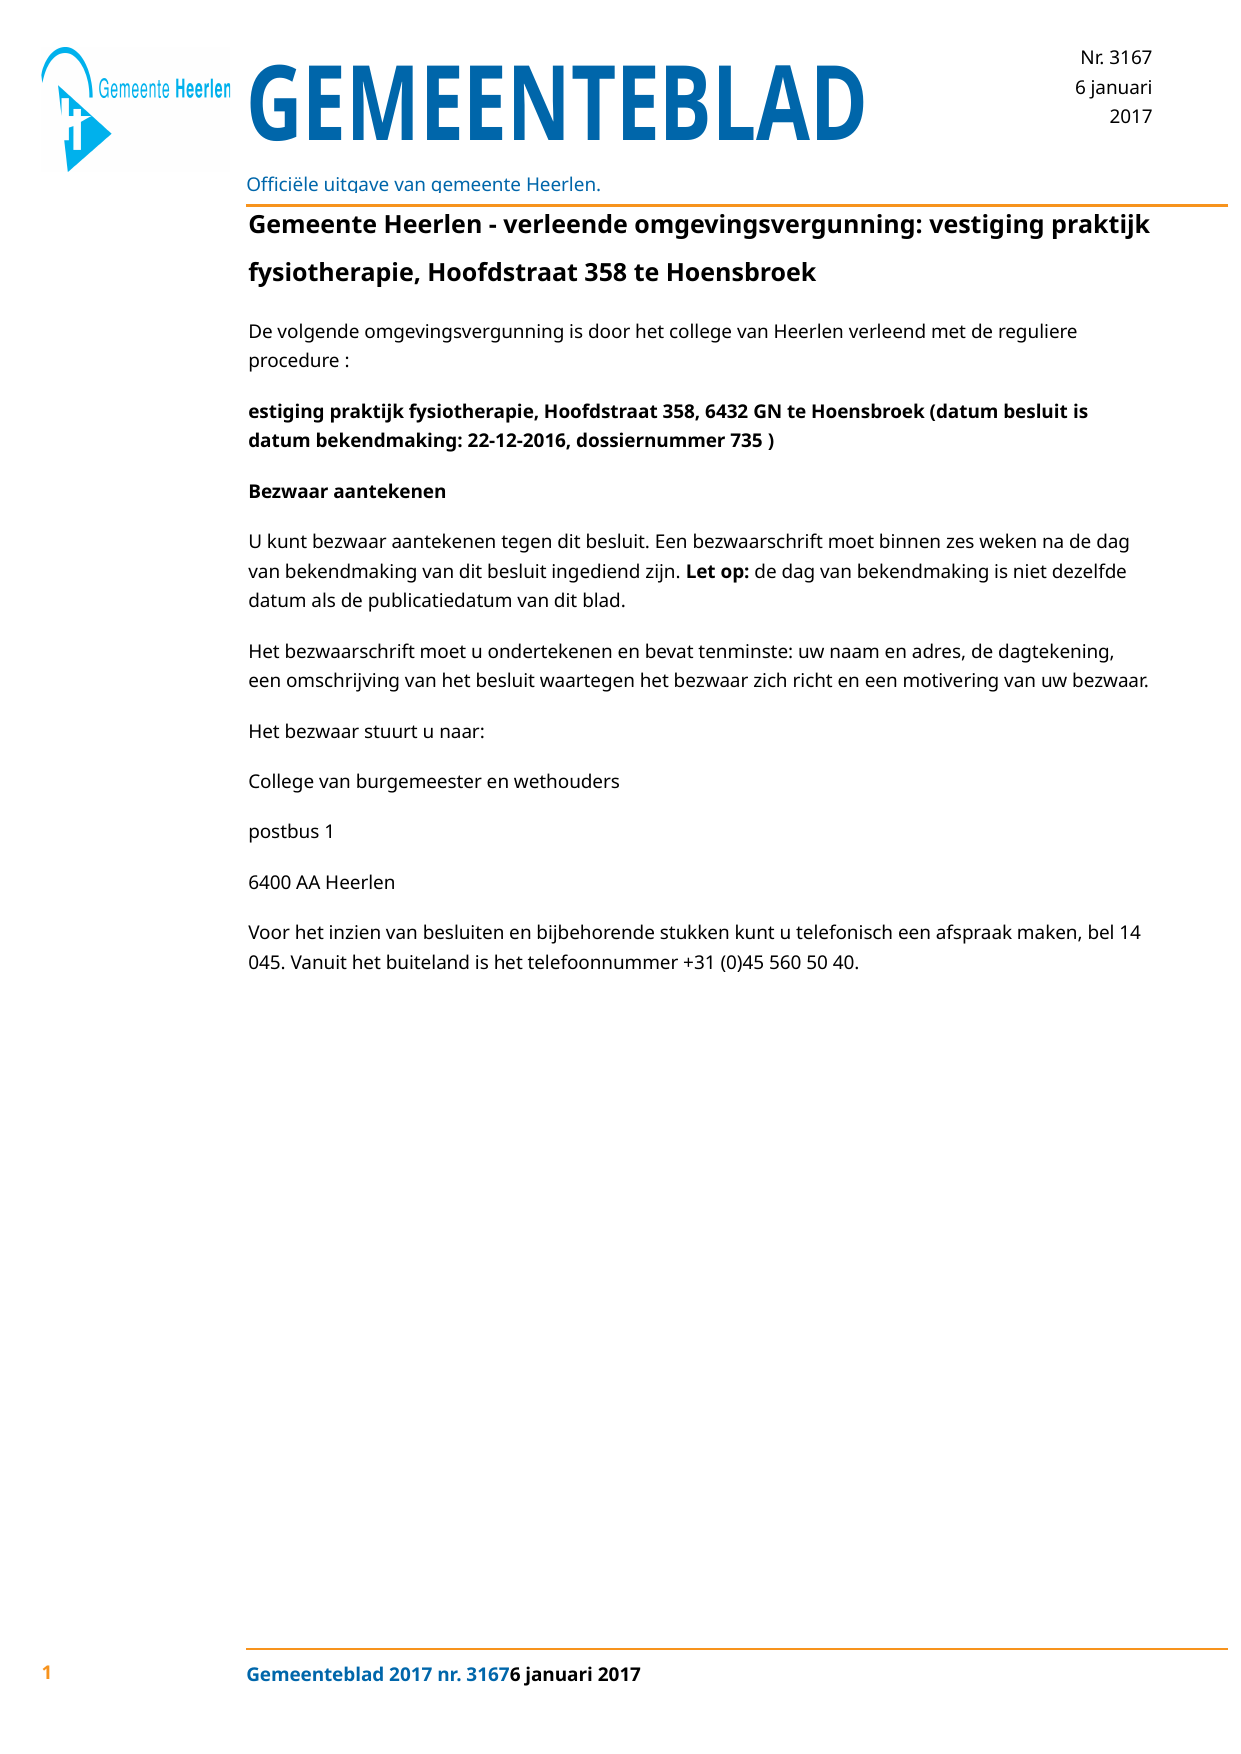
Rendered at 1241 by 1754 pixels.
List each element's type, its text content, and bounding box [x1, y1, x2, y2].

text 6400 AA Heerlen [248, 869, 1152, 895]
picture [41, 47, 231, 172]
text estiging praktijk fysiotherapie, Hoofdstraat 358, 6432 GN te Hoensbroek (datum besluit is datum bekendmaking: 22-12-2016, dossiernummer 735 ) [248, 398, 1152, 453]
text Het bezwaarschrift moet u ondertekenen en bevat tenminste: uw naam en adres, de dagtekening, een omschrijving van het besluit waartegen het bezwaar zich richt en een motivering van uw bezwaar. [248, 638, 1152, 693]
text De volgende omgevingsvergunning is door het college van Heerlen verleend met de reguliere procedure : [248, 318, 1152, 373]
text postbus 1 [248, 819, 1152, 844]
text Voor het inzien van besluiten en bijbehorende stukken kunt u telefonisch een afspraak maken, bel 14 045. Vanuit het buiteland is het telefoonnummer +31 (0)45 560 50 40. [248, 919, 1152, 975]
text College van burgemeester en wethouders [248, 768, 1152, 794]
text Gemeente Heerlen - verleende omgevingsvergunning: vestiging praktijk fysiotherapie, Hoofdstraat 358 te Hoensbroek [248, 207, 1152, 288]
text Het bezwaar stuurt u naar: [248, 718, 1152, 744]
text U kunt bezwaar aantekenen tegen dit besluit. Een bezwaarschrift moet binnen zes weken na de dag van bekendmaking van dit besluit ingediend zijn. Let op: de dag van bekendmaking is niet dezelfde datum als de publicatiedatum van dit blad. [248, 528, 1152, 613]
picture [41, 47, 58, 70]
text Bezwaar aantekenen [248, 478, 1152, 504]
